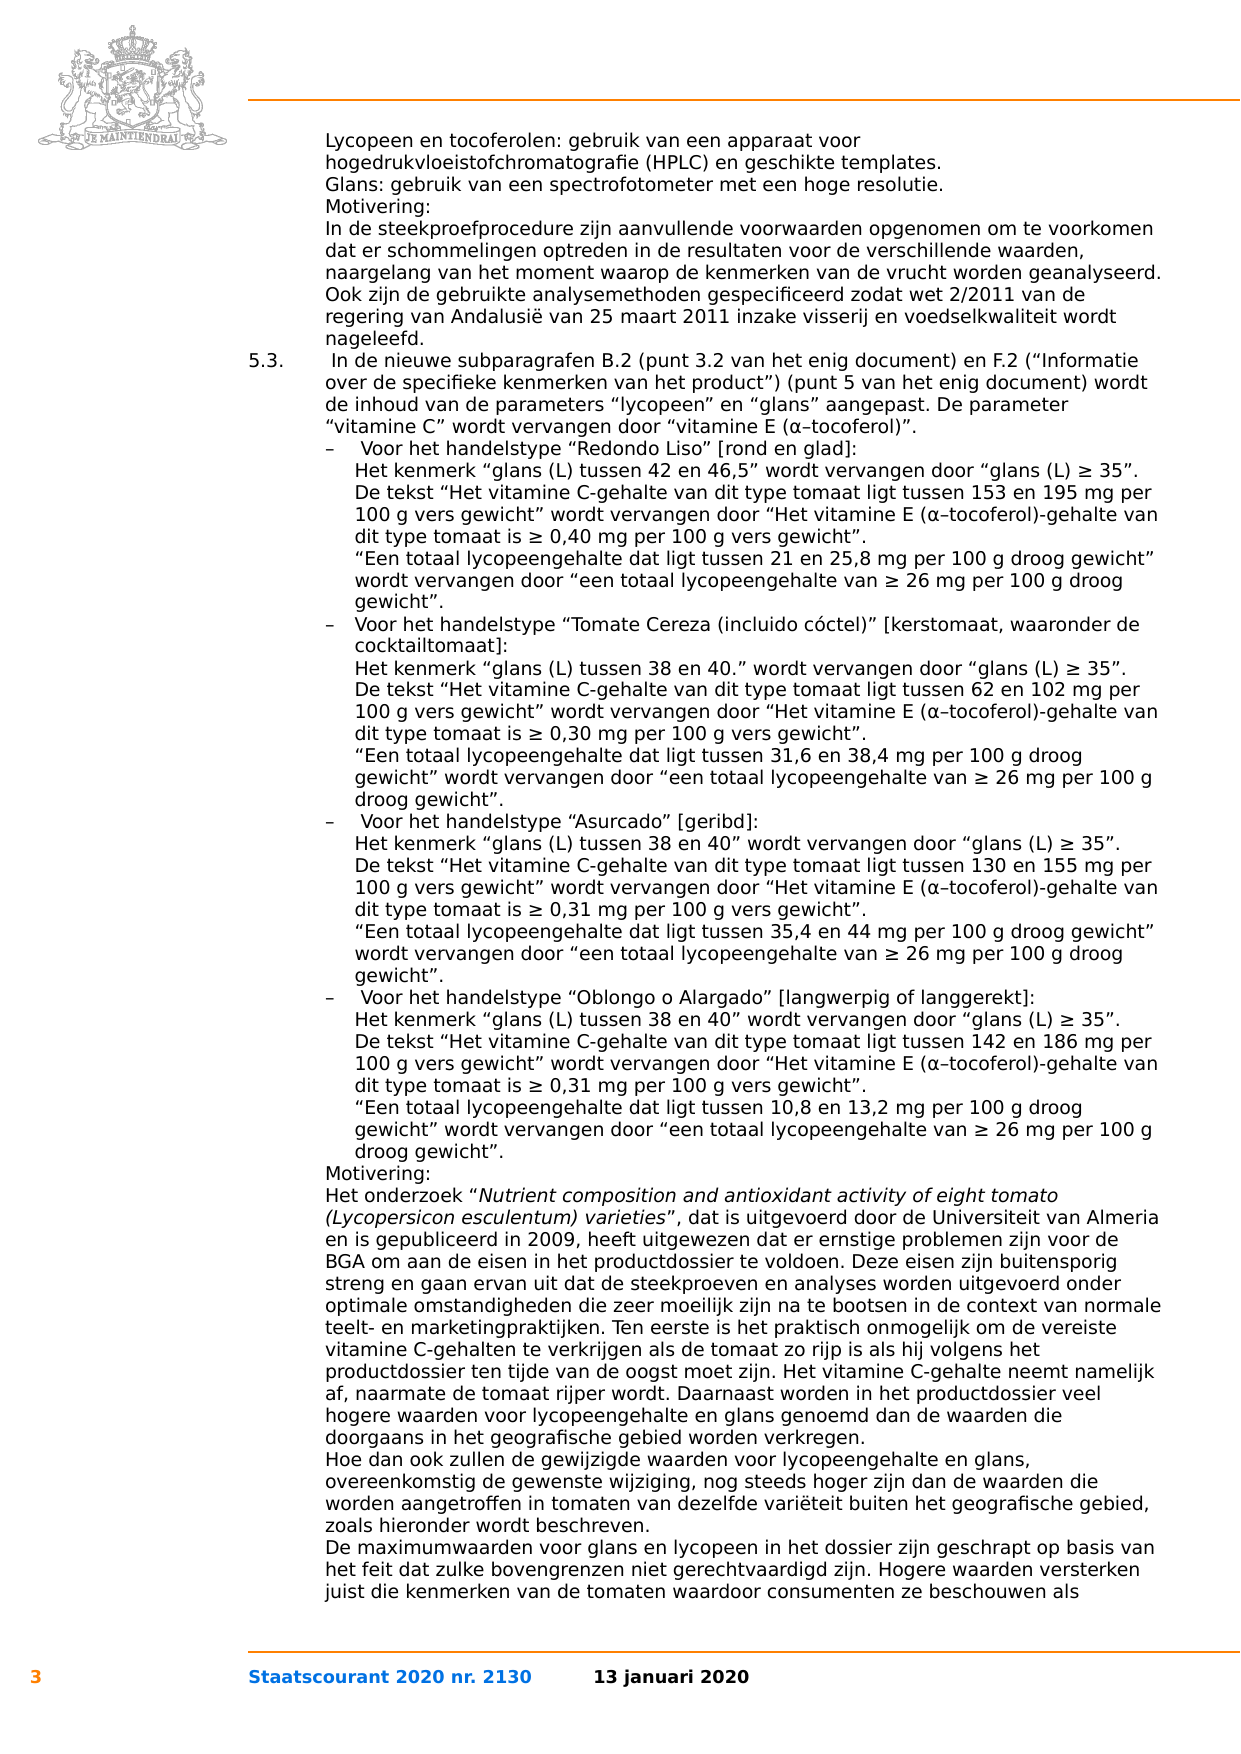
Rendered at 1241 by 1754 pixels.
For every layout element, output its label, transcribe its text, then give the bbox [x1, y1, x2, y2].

text “Een totaal lycopeengehalte dat ligt tussen 21 en 25,8 mg per 100 g droog gewicht” wordt vervangen door “een totaal lycopeengehalte van ≥ 26 mg per 100 g droog gewicht”. [354, 547, 1163, 613]
text – Voor het handelstype “Redondo Liso” [rond en glad]: [325, 438, 1163, 459]
text Het kenmerk “glans (L) tussen 42 en 46,5” wordt vervangen door “glans (L) ≥ 35”. [354, 459, 1163, 482]
picture [38, 25, 227, 150]
text – Voor het handelstype “Asurcado” [geribd]: [325, 811, 1163, 833]
text “Een totaal lycopeengehalte dat ligt tussen 31,6 en 38,4 mg per 100 g droog gewicht” wordt vervangen door “een totaal lycopeengehalte van ≥ 26 mg per 100 g droog gewicht”. [354, 745, 1163, 811]
text “Een totaal lycopeengehalte dat ligt tussen 10,8 en 13,2 mg per 100 g droog gewicht” wordt vervangen door “een totaal lycopeengehalte van ≥ 26 mg per 100 g droog gewicht”. [354, 1097, 1163, 1163]
text Glans: gebruik van een spectrofotometer met een hoge resolutie. [325, 174, 1163, 196]
text De tekst “Het vitamine C-gehalte van dit type tomaat ligt tussen 142 en 186 mg per 100 g vers gewicht” wordt vervangen door “Het vitamine E (α–tocoferol)-gehalte van dit type tomaat is ≥ 0,31 mg per 100 g vers gewicht”. [354, 1031, 1163, 1097]
text Motivering: [325, 196, 1163, 218]
text Lycopeen en tocoferolen: gebruik van een apparaat voor hogedrukvloeistofchromatografie (HPLC) en geschikte templates. [325, 130, 1163, 174]
text Hoe dan ook zullen de gewijzigde waarden voor lycopeengehalte en glans, overeenkomstig de gewenste wijziging, nog steeds hoger zijn dan de waarden die worden aangetroffen in tomaten van dezelfde variëteit buiten het geografische gebied, zoals hieronder wordt beschreven. [325, 1449, 1163, 1537]
text “Een totaal lycopeengehalte dat ligt tussen 35,4 en 44 mg per 100 g droog gewicht” wordt vervangen door “een totaal lycopeengehalte van ≥ 26 mg per 100 g droog gewicht”. [354, 921, 1163, 987]
text Het kenmerk “glans (L) tussen 38 en 40” wordt vervangen door “glans (L) ≥ 35”. [354, 833, 1163, 855]
text Het onderzoek “Nutrient composition and antioxidant activity of eight tomato (Lycopersicon esculentum) varieties”, dat is uitgevoerd door de Universiteit van Almeria en is gepubliceerd in 2009, heeft uitgewezen dat er ernstige problemen zijn voor de BGA om aan de eisen in het productdossier te voldoen. Deze eisen zijn buitensporig streng en gaan ervan uit dat de steekproeven en analyses worden uitgevoerd onder optimale omstandigheden die zeer moeilijk zijn na te bootsen in de context van normale teelt- en marketingpraktijken. Ten eerste is het praktisch onmogelijk om de vereiste vitamine C-gehalten te verkrijgen als de tomaat zo rijp is als hij volgens het productdossier ten tijde van de oogst moet zijn. Het vitamine C-gehalte neemt namelijk af, naarmate de tomaat rijper wordt. Daarnaast worden in het productdossier veel hogere waarden voor lycopeengehalte en glans genoemd dan de waarden die doorgaans in het geografische gebied worden verkregen. [325, 1185, 1163, 1449]
text In de steekproefprocedure zijn aanvullende voorwaarden opgenomen om te voorkomen dat er schommelingen optreden in de resultaten voor de verschillende waarden, naargelang van het moment waarop de kenmerken van de vrucht worden geanalyseerd. Ook zijn de gebruikte analysemethoden gespecificeerd zodat wet 2/2011 van de regering van Andalusië van 25 maart 2011 inzake visserij en voedselkwaliteit wordt nageleefd. [325, 218, 1163, 350]
text – Voor het handelstype “Oblongo o Alargado” [langwerpig of langgerekt]: [325, 987, 1163, 1009]
text De maximumwaarden voor glans en lycopeen in het dossier zijn geschrapt op basis van het feit dat zulke bovengrenzen niet gerechtvaardigd zijn. Hogere waarden versterken juist die kenmerken van de tomaten waardoor consumenten ze beschouwen als [325, 1537, 1163, 1602]
text Motivering: [325, 1163, 1163, 1185]
text De tekst “Het vitamine C-gehalte van dit type tomaat ligt tussen 62 en 102 mg per 100 g vers gewicht” wordt vervangen door “Het vitamine E (α–tocoferol)-gehalte van dit type tomaat is ≥ 0,30 mg per 100 g vers gewicht”. [354, 679, 1163, 745]
text Het kenmerk “glans (L) tussen 38 en 40” wordt vervangen door “glans (L) ≥ 35”. [354, 1009, 1163, 1031]
text 5.3. In de nieuwe subparagrafen B.2 (punt 3.2 van het enig document) en F.2 (“Informatie over de specifieke kenmerken van het product”) (punt 5 van het enig document) wordt de inhoud van de parameters “lycopeen” en “glans” aangepast. De parameter “vitamine C” wordt vervangen door “vitamine E (α–tocoferol)”. [248, 350, 1163, 438]
text De tekst “Het vitamine C-gehalte van dit type tomaat ligt tussen 153 en 195 mg per 100 g vers gewicht” wordt vervangen door “Het vitamine E (α–tocoferol)-gehalte van dit type tomaat is ≥ 0,40 mg per 100 g vers gewicht”. [354, 482, 1163, 547]
text De tekst “Het vitamine C-gehalte van dit type tomaat ligt tussen 130 en 155 mg per 100 g vers gewicht” wordt vervangen door “Het vitamine E (α–tocoferol)-gehalte van dit type tomaat is ≥ 0,31 mg per 100 g vers gewicht”. [354, 855, 1163, 921]
text Het kenmerk “glans (L) tussen 38 en 40.” wordt vervangen door “glans (L) ≥ 35”. [354, 657, 1163, 679]
text – Voor het handelstype “Tomate Cereza (incluido cóctel)” [kerstomaat, waaronder de cocktailtomaat]: [325, 613, 1163, 657]
